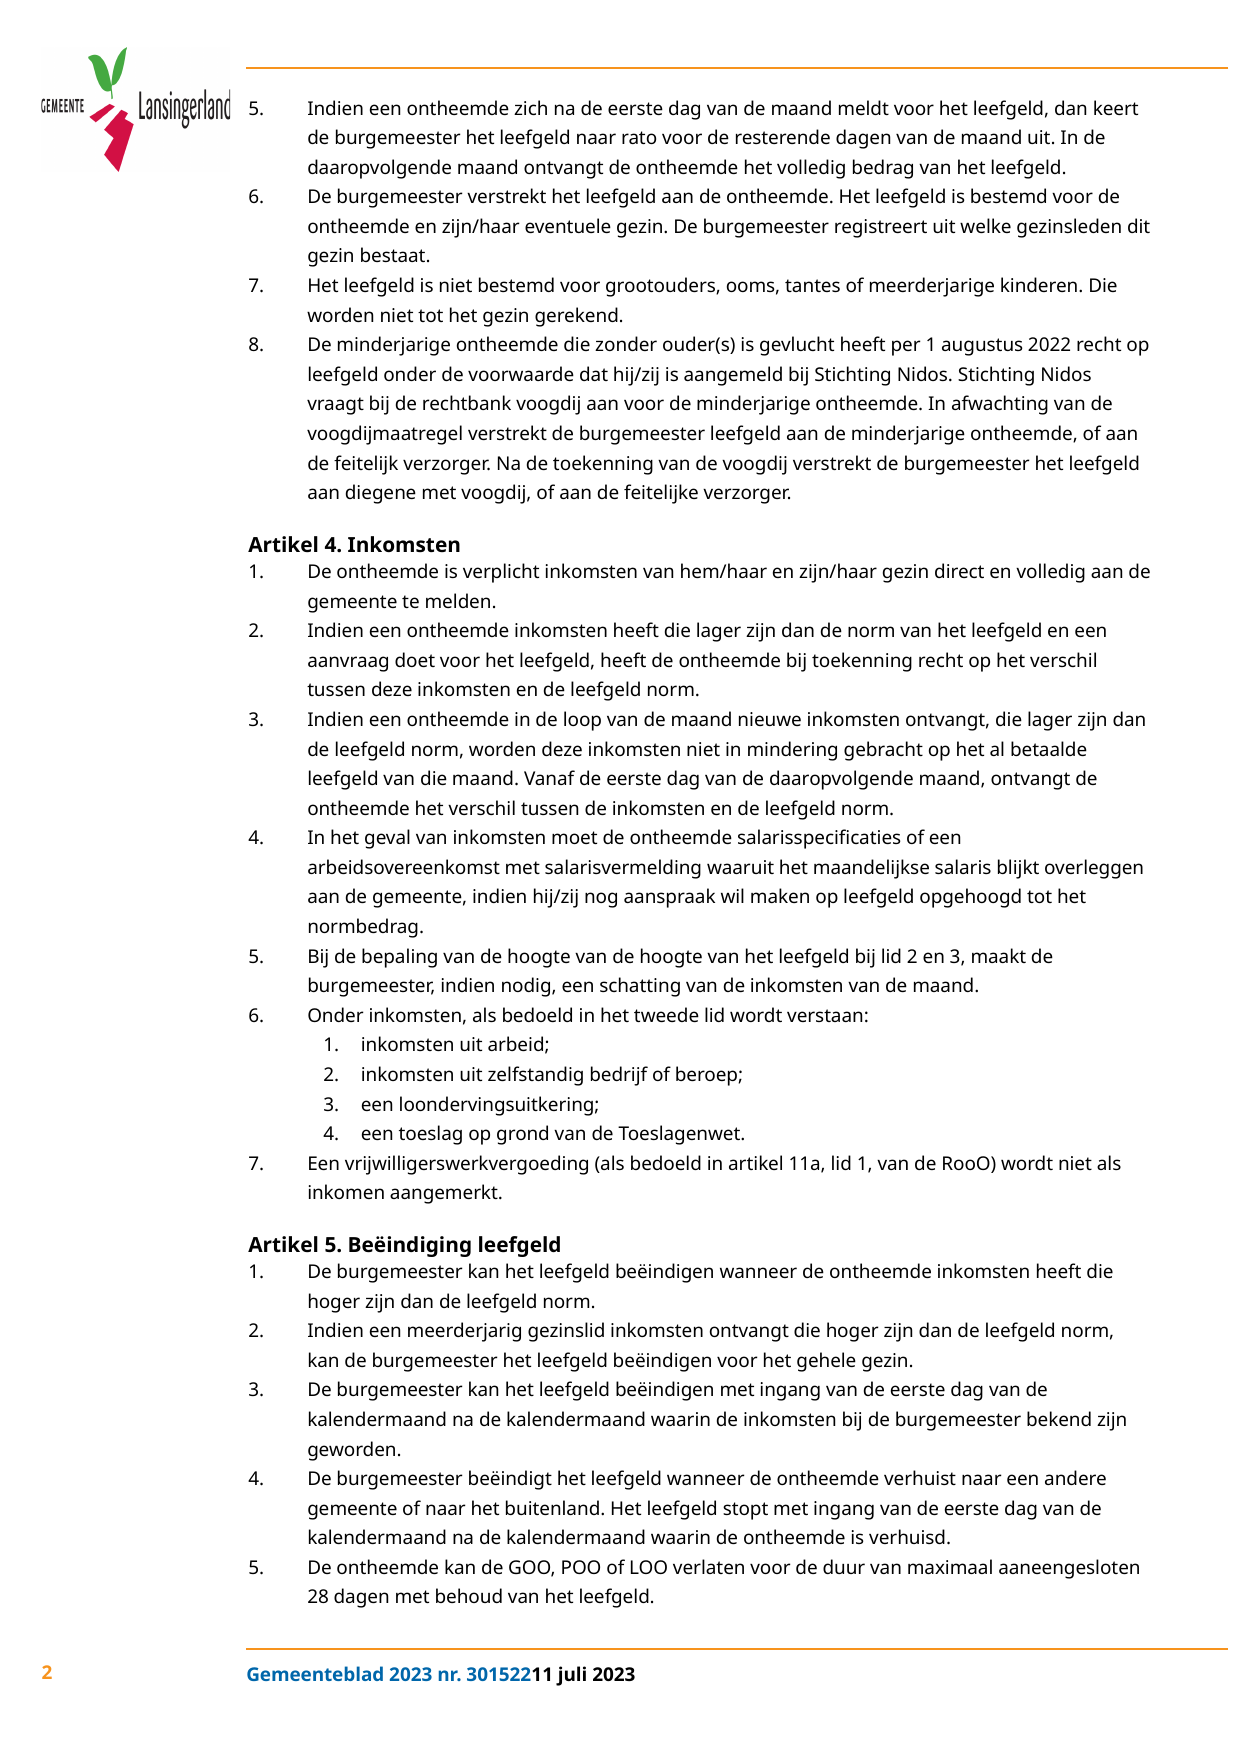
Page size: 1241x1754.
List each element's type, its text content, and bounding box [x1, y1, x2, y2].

list De ontheemde is verplicht inkomsten van hem/haar en zijn/haar gezin direct en volledig aan de gemeente te melden. [248, 558, 1152, 613]
list Bij de bepaling van de hoogte van de hoogte van het leefgeld bij lid 2 en 3, maakt de burgemeester, indien nodig, een schatting van de inkomsten van de maand. [248, 943, 1152, 998]
list inkomsten uit zelfstandig bedrijf of beroep; [323, 1061, 1152, 1087]
text Artikel 4. Inkomsten [248, 530, 1152, 558]
list Een vrijwilligerswerkvergoeding (als bedoeld in artikel 11a, lid 1, van de RooO) wordt niet als inkomen aangemerkt. [248, 1150, 1152, 1205]
list De burgemeester kan het leefgeld beëindigen met ingang van de eerste dag van de kalendermaand na de kalendermaand waarin de inkomsten bij de burgemeester bekend zijn geworden. [248, 1377, 1152, 1462]
list De ontheemde kan de GOO, POO of LOO verlaten voor de duur van maximaal aaneengesloten 28 dagen met behoud van het leefgeld. [248, 1554, 1152, 1609]
list een loondervingsuitkering; [323, 1091, 1152, 1116]
list De burgemeester beëindigt het leefgeld wanneer de ontheemde verhuist naar een andere gemeente of naar het buitenland. Het leefgeld stopt met ingang van de eerste dag van de kalendermaand na de kalendermaand waarin de ontheemde is verhuisd. [248, 1465, 1152, 1550]
list De burgemeester verstrekt het leefgeld aan de ontheemde. Het leefgeld is bestemd voor de ontheemde en zijn/haar eventuele gezin. De burgemeester registreert uit welke gezinsleden dit gezin bestaat. [248, 183, 1152, 268]
text Artikel 5. Beëindiging leefgeld [248, 1230, 1152, 1258]
list Het leefgeld is niet bestemd voor grootouders, ooms, tantes of meerderjarige kinderen. Die worden niet tot het gezin gerekend. [248, 272, 1152, 328]
picture [41, 47, 231, 172]
list Indien een meerderjarig gezinslid inkomsten ontvangt die hoger zijn dan de leefgeld norm, kan de burgemeester het leefgeld beëindigen voor het gehele gezin. [248, 1317, 1152, 1373]
list Indien een ontheemde in de loop van de maand nieuwe inkomsten ontvangt, die lager zijn dan de leefgeld norm, worden deze inkomsten niet in mindering gebracht op het al betaalde leefgeld van die maand. Vanaf de eerste dag van de daaropvolgende maand, ontvangt de ontheemde het verschil tussen de inkomsten en de leefgeld norm. [248, 706, 1152, 821]
list een toeslag op grond van de Toeslagenwet. [323, 1120, 1152, 1146]
list Onder inkomsten, als bedoeld in het tweede lid wordt verstaan: [248, 1002, 1152, 1028]
list De burgemeester kan het leefgeld beëindigen wanneer de ontheemde inkomsten heeft die hoger zijn dan de leefgeld norm. [248, 1258, 1152, 1314]
list inkomsten uit arbeid; [323, 1032, 1152, 1057]
list Indien een ontheemde zich na de eerste dag van de maand meldt voor het leefgeld, dan keert de burgemeester het leefgeld naar rato voor de resterende dagen van de maand uit. In de daaropvolgende maand ontvangt de ontheemde het volledig bedrag van het leefgeld. [248, 95, 1152, 180]
list In het geval van inkomsten moet de ontheemde salarisspecificaties of een arbeidsovereenkomst met salarisvermelding waaruit het maandelijkse salaris blijkt overleggen aan de gemeente, indien hij/zij nog aanspraak wil maken op leefgeld opgehoogd tot het normbedrag. [248, 824, 1152, 939]
list De minderjarige ontheemde die zonder ouder(s) is gevlucht heeft per 1 augustus 2022 recht op leefgeld onder de voorwaarde dat hij/zij is aangemeld bij Stichting Nidos. Stichting Nidos vraagt bij de rechtbank voogdij aan voor de minderjarige ontheemde. In afwachting van de voogdijmaatregel verstrekt de burgemeester leefgeld aan de minderjarige ontheemde, of aan de feitelijk verzorger. Na de toekenning van de voogdij verstrekt de burgemeester het leefgeld aan diegene met voogdij, of aan de feitelijke verzorger. [248, 331, 1152, 505]
list Indien een ontheemde inkomsten heeft die lager zijn dan de norm van het leefgeld en een aanvraag doet voor het leefgeld, heeft de ontheemde bij toekenning recht op het verschil tussen deze inkomsten en de leefgeld norm. [248, 617, 1152, 702]
